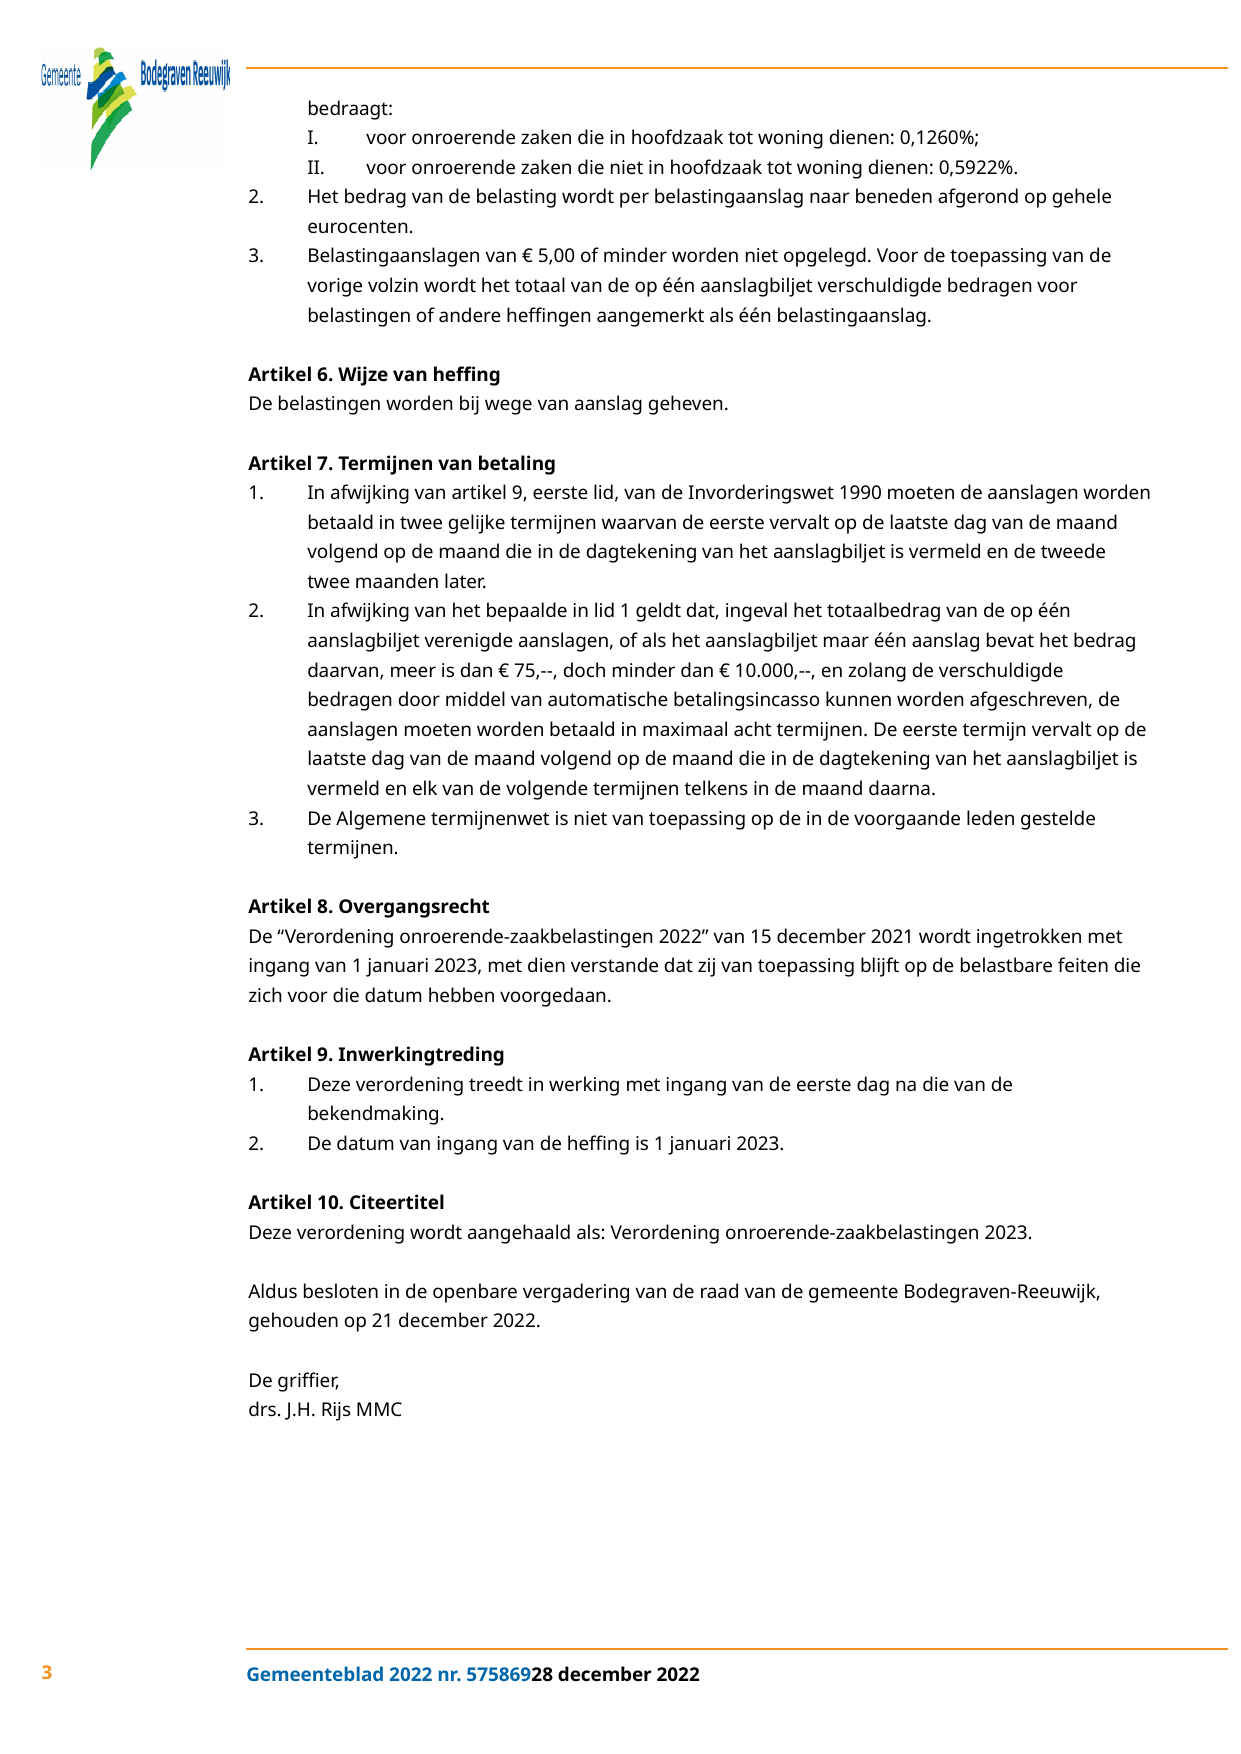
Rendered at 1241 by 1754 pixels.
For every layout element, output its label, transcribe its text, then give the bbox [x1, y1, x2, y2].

text Artikel 9. Inwerkingtreding [248, 1041, 1152, 1067]
text Artikel 6. Wijze van heffing [248, 361, 1152, 387]
list De Algemene termijnenwet is niet van toepassing op de in de voorgaande leden gestelde termijnen. [248, 805, 1152, 860]
list De datum van ingang van de heffing is 1 januari 2023. [248, 1130, 1152, 1156]
text De “Verordening onroerende-zaakbelastingen 2022” van 15 december 2021 wordt ingetrokken met ingang van 1 januari 2023, met dien verstande dat zij van toepassing blijft op de belastbare feiten die zich voor die datum hebben voorgedaan. [248, 923, 1152, 1008]
text De griffier, [248, 1367, 1152, 1393]
list In afwijking van artikel 9, eerste lid, van de Invorderingswet 1990 moeten de aanslagen worden betaald in twee gelijke termijnen waarvan de eerste vervalt op de laatste dag van de maand volgend op de maand die in de dagtekening van het aanslagbiljet is vermeld en de tweede twee maanden later. [248, 479, 1152, 594]
text Artikel 8. Overgangsrecht [248, 893, 1152, 919]
text Deze verordening wordt aangehaald als: Verordening onroerende-zaakbelastingen 2023. [248, 1219, 1152, 1245]
list Belastingaanslagen van € 5,00 of minder worden niet opgelegd. Voor de toepassing van de vorige volzin wordt het totaal van de op één aanslagbiljet verschuldigde bedragen voor belastingen of andere heffingen aangemerkt als één belastingaanslag. [248, 243, 1152, 328]
text drs. J.H. Rijs MMC [248, 1396, 1152, 1422]
list Het bedrag van de belasting wordt per belastingaanslag naar beneden afgerond op gehele eurocenten. [248, 183, 1152, 239]
list bedraagt: [248, 95, 1152, 121]
text Artikel 10. Citeertitel [248, 1189, 1152, 1215]
text Aldus besloten in de openbare vergadering van de raad van de gemeente Bodegraven-Reeuwijk, gehouden op 21 december 2022. [248, 1278, 1152, 1333]
list voor onroerende zaken die niet in hoofdzaak tot woning dienen: 0,5922%. [307, 154, 1152, 180]
text De belastingen worden bij wege van aanslag geheven. [248, 391, 1152, 416]
list In afwijking van het bepaalde in lid 1 geldt dat, ingeval het totaalbedrag van de op één aanslagbiljet verenigde aanslagen, of als het aanslagbiljet maar één aanslag bevat het bedrag daarvan, meer is dan € 75,--, doch minder dan € 10.000,--, en zolang de verschuldigde bedragen door middel van automatische betalingsincasso kunnen worden afgeschreven, de aanslagen moeten worden betaald in maximaal acht termijnen. De eerste termijn vervalt op de laatste dag van de maand volgend op de maand die in de dagtekening van het aanslagbiljet is vermeld en elk van de volgende termijnen telkens in de maand daarna. [248, 598, 1152, 801]
text Artikel 7. Termijnen van betaling [248, 450, 1152, 476]
list voor onroerende zaken die in hoofdzaak tot woning dienen: 0,1260%; [307, 124, 1152, 150]
picture [41, 47, 231, 172]
list Deze verordening treedt in werking met ingang van de eerste dag na die van de bekendmaking. [248, 1071, 1152, 1126]
